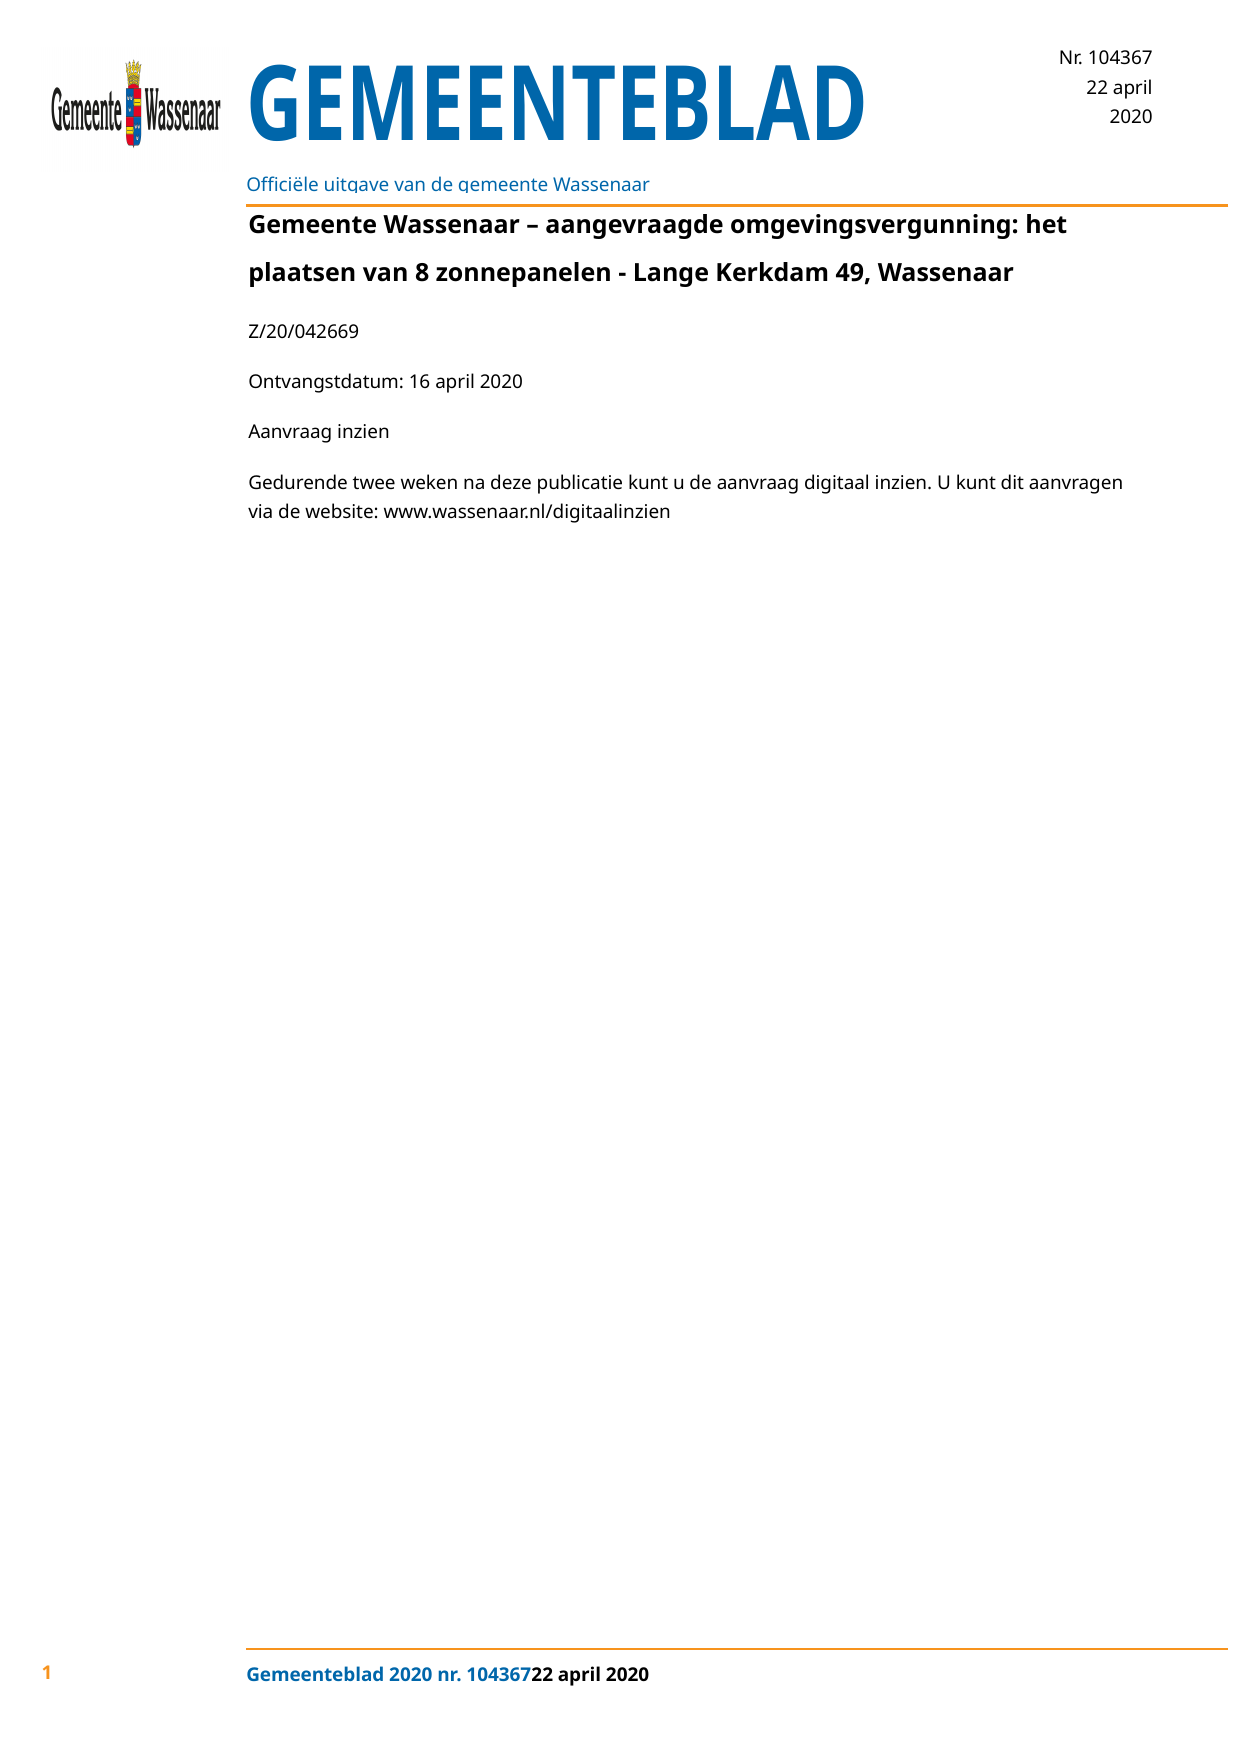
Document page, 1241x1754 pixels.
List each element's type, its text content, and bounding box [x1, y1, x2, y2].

text Gemeente Wassenaar – aangevraagde omgevingsvergunning: het plaatsen van 8 zonnepanelen - Lange Kerkdam 49, Wassenaar [248, 207, 1152, 288]
text Gedurende twee weken na deze publicatie kunt u de aanvraag digitaal inzien. U kunt dit aanvragen via de website: www.wassenaar.nl/digitaalinzien [248, 469, 1152, 524]
text Aanvraag inzien [248, 419, 1152, 444]
picture [41, 47, 231, 172]
text Z/20/042669 [248, 318, 1152, 344]
text Ontvangstdatum: 16 april 2020 [248, 368, 1152, 394]
